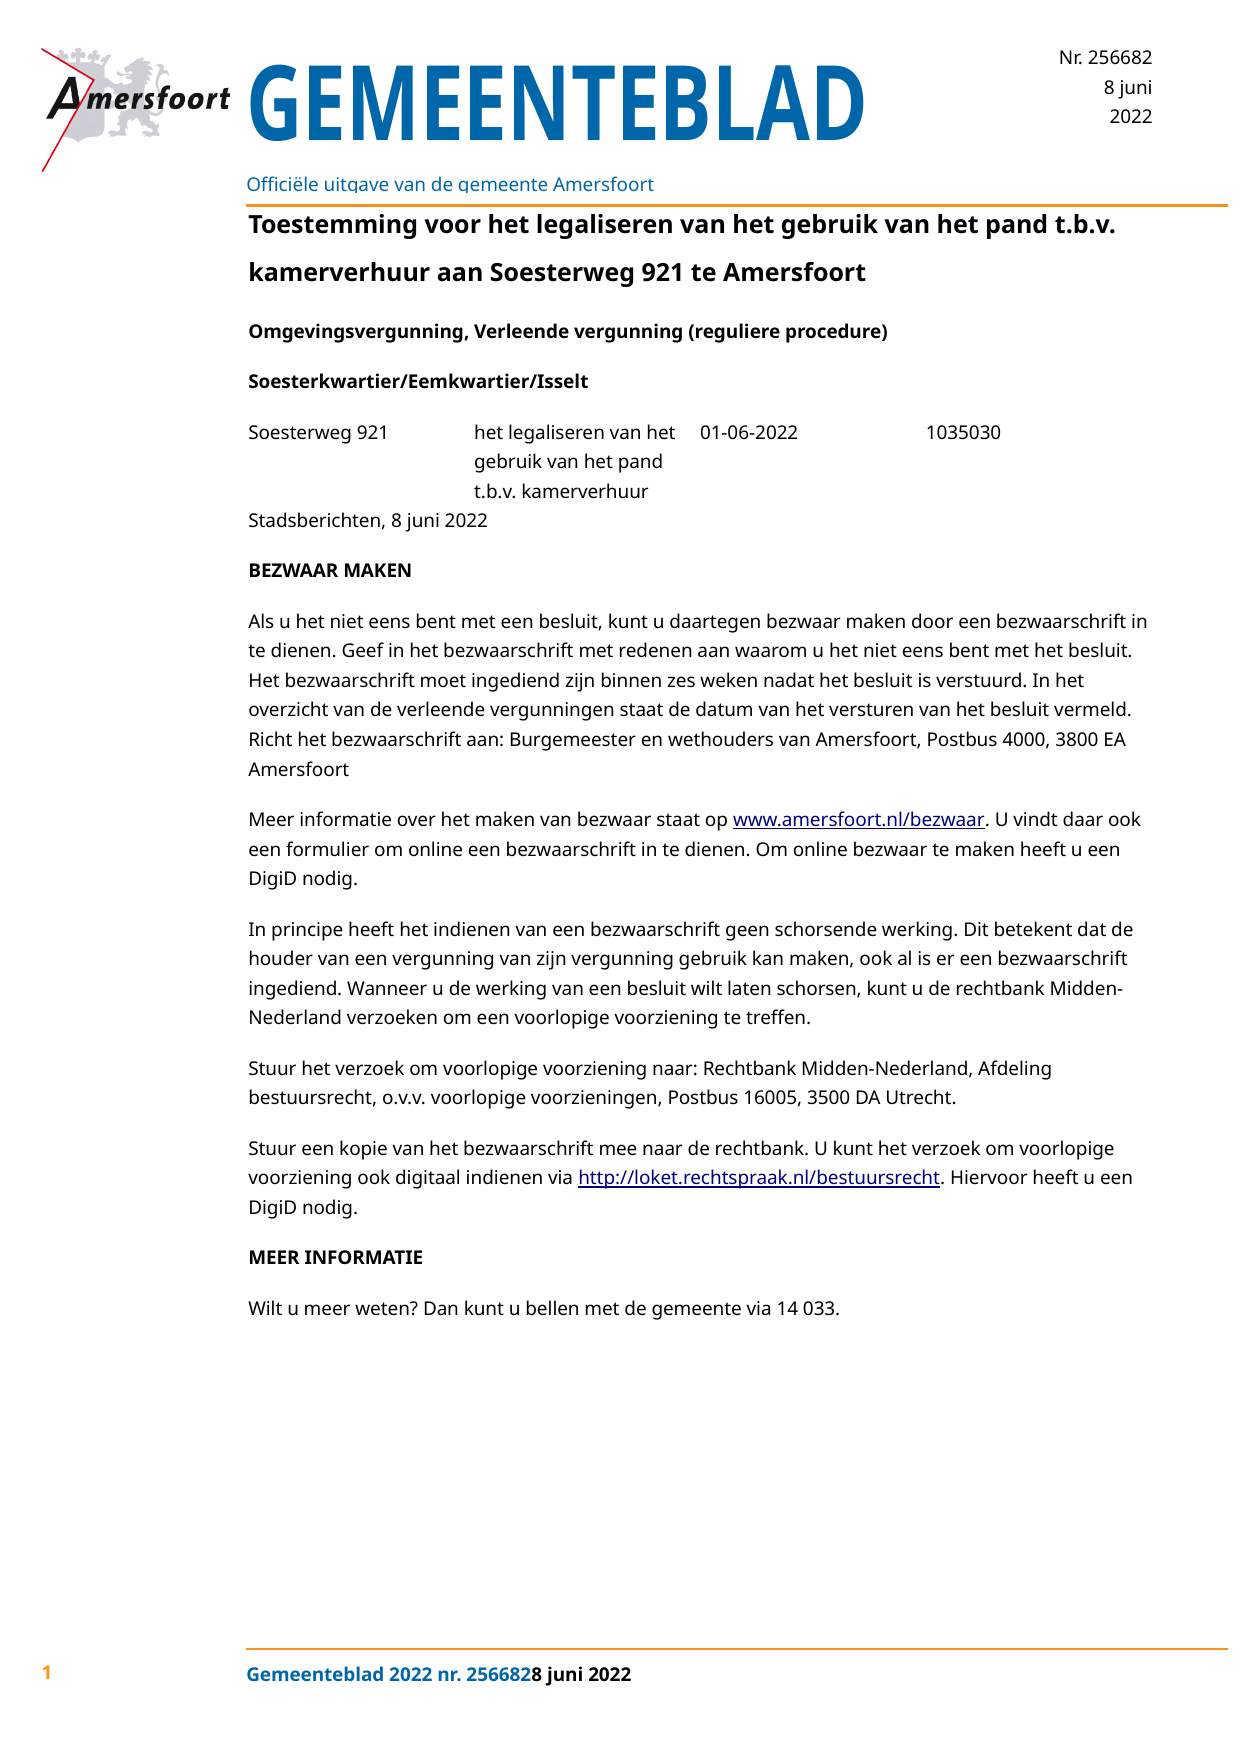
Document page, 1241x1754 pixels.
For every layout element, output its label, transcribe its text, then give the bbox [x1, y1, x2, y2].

table_header 01-06-2022 [700, 419, 926, 504]
text Stuur een kopie van het bezwaarschrift mee naar de rechtbank. U kunt het verzoek om voorlopige voorziening ook digitaal indienen via http://loket.rechtspraak.nl/bestuursrecht. Hiervoor heeft u een DigiD nodig. [248, 1135, 1152, 1220]
text BEZWAAR MAKEN [248, 557, 1152, 583]
text Soesterkwartier/Eemkwartier/Isselt [248, 368, 1152, 394]
text MEER INFORMATIE [248, 1244, 1152, 1270]
table_header het legaliseren van het gebruik van het pand t.b.v. kamerverhuur [474, 419, 700, 504]
text Als u het niet eens bent met een besluit, kunt u daartegen bezwaar maken door een bezwaarschrift in te dienen. Geef in het bezwaarschrift met redenen aan waarom u het niet eens bent met het besluit. Het bezwaarschrift moet ingediend zijn binnen zes weken nadat het besluit is verstuurd. In het overzicht van de verleende vergunningen staat de datum van het versturen van het besluit vermeld. Richt het bezwaarschrift aan: Burgemeester en wethouders van Amersfoort, Postbus 4000, 3800 EA Amersfoort [248, 608, 1152, 781]
text Stuur het verzoek om voorlopige voorziening naar: Rechtbank Midden-Nederland, Afdeling bestuursrecht, o.v.v. voorlopige voorzieningen, Postbus 16005, 3500 DA Utrecht. [248, 1055, 1152, 1110]
text Stadsberichten, 8 juni 2022 [248, 507, 1152, 533]
text Toestemming voor het legaliseren van het gebruik van het pand t.b.v. kamerverhuur aan Soesterweg 921 te Amersfoort [248, 207, 1152, 288]
text Omgevingsvergunning, Verleende vergunning (reguliere procedure) [248, 318, 1152, 344]
table_header Soesterweg 921 [248, 419, 474, 504]
text In principe heeft het indienen van een bezwaarschrift geen schorsende werking. Dit betekent dat de houder van een vergunning van zijn vergunning gebruik kan maken, ook al is er een bezwaarschrift ingediend. Wanneer u de werking van een besluit wilt laten schorsen, kunt u de rechtbank Midden-Nederland verzoeken om een voorlopige voorziening te treffen. [248, 916, 1152, 1030]
picture [41, 47, 231, 172]
text Meer informatie over het maken van bezwaar staat op www.amersfoort.nl/bezwaar. U vindt daar ook een formulier om online een bezwaarschrift in te dienen. Om online bezwaar te maken heeft u een DigiD nodig. [248, 806, 1152, 891]
text Wilt u meer weten? Dan kunt u bellen met de gemeente via 14 033. [248, 1295, 1152, 1321]
table_header 1035030 [926, 419, 1152, 504]
